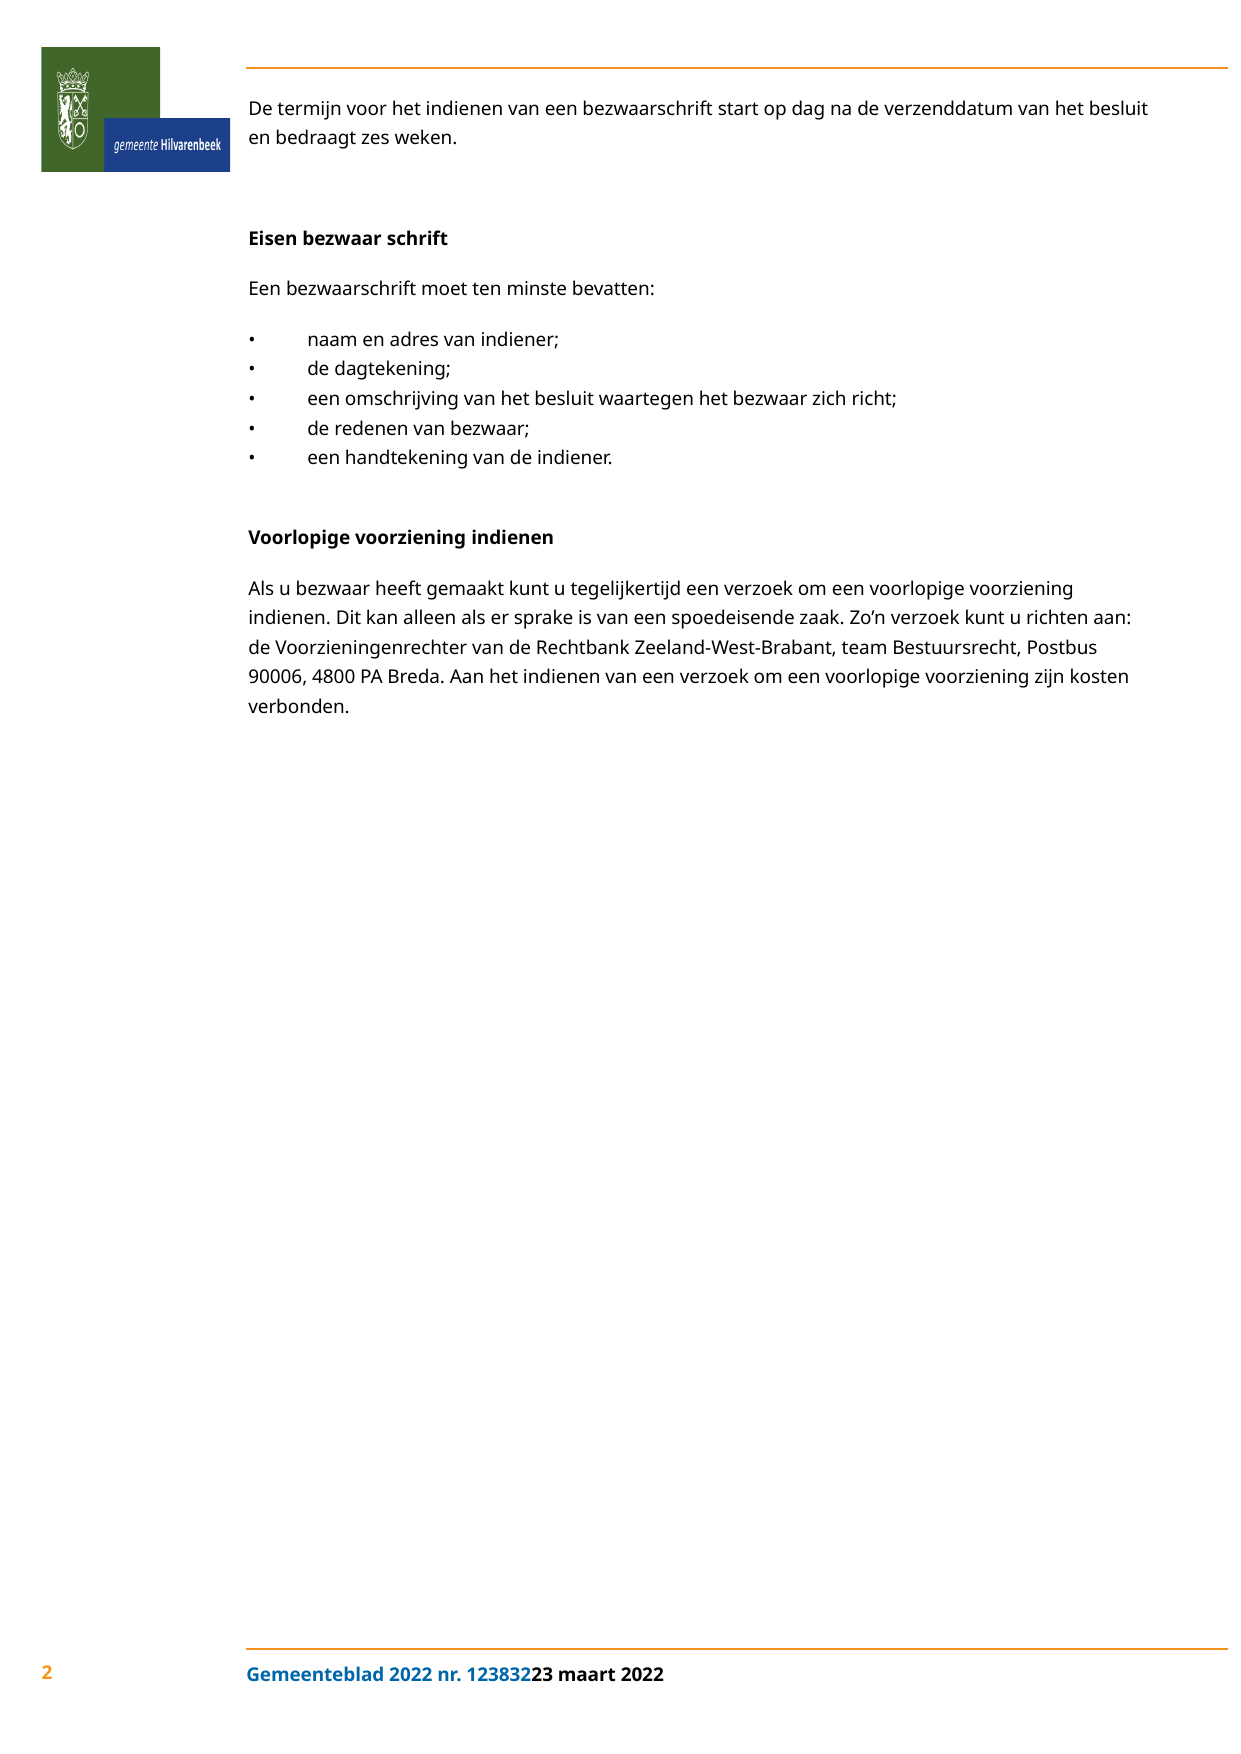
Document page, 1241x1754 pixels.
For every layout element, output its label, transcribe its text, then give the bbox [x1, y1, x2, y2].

picture [41, 47, 231, 172]
text Een bezwaarschrift moet ten minste bevatten: [248, 276, 1152, 301]
text Eisen bezwaar schrift [248, 225, 1152, 251]
text De termijn voor het indienen van een bezwaarschrift start op dag na de verzenddatum van het besluit en bedraagt zes weken. [248, 95, 1152, 150]
text Voorlopige voorziening indienen [248, 524, 1152, 550]
list de redenen van bezwaar; [248, 415, 1152, 441]
list naam en adres van indiener; [248, 326, 1152, 352]
list een handtekening van de indiener. [248, 444, 1152, 470]
text Als u bezwaar heeft gemaakt kunt u tegelijkertijd een verzoek om een voorlopige voorziening indienen. Dit kan alleen als er sprake is van een spoedeisende zaak. Zo’n verzoek kunt u richten aan: de Voorzieningenrechter van de Rechtbank Zeeland-West-Brabant, team Bestuursrecht, Postbus 90006, 4800 PA Breda. Aan het indienen van een verzoek om een voorlopige voorziening zijn kosten verbonden. [248, 575, 1152, 719]
list de dagtekening; [248, 356, 1152, 381]
list een omschrijving van het besluit waartegen het bezwaar zich richt; [248, 385, 1152, 411]
